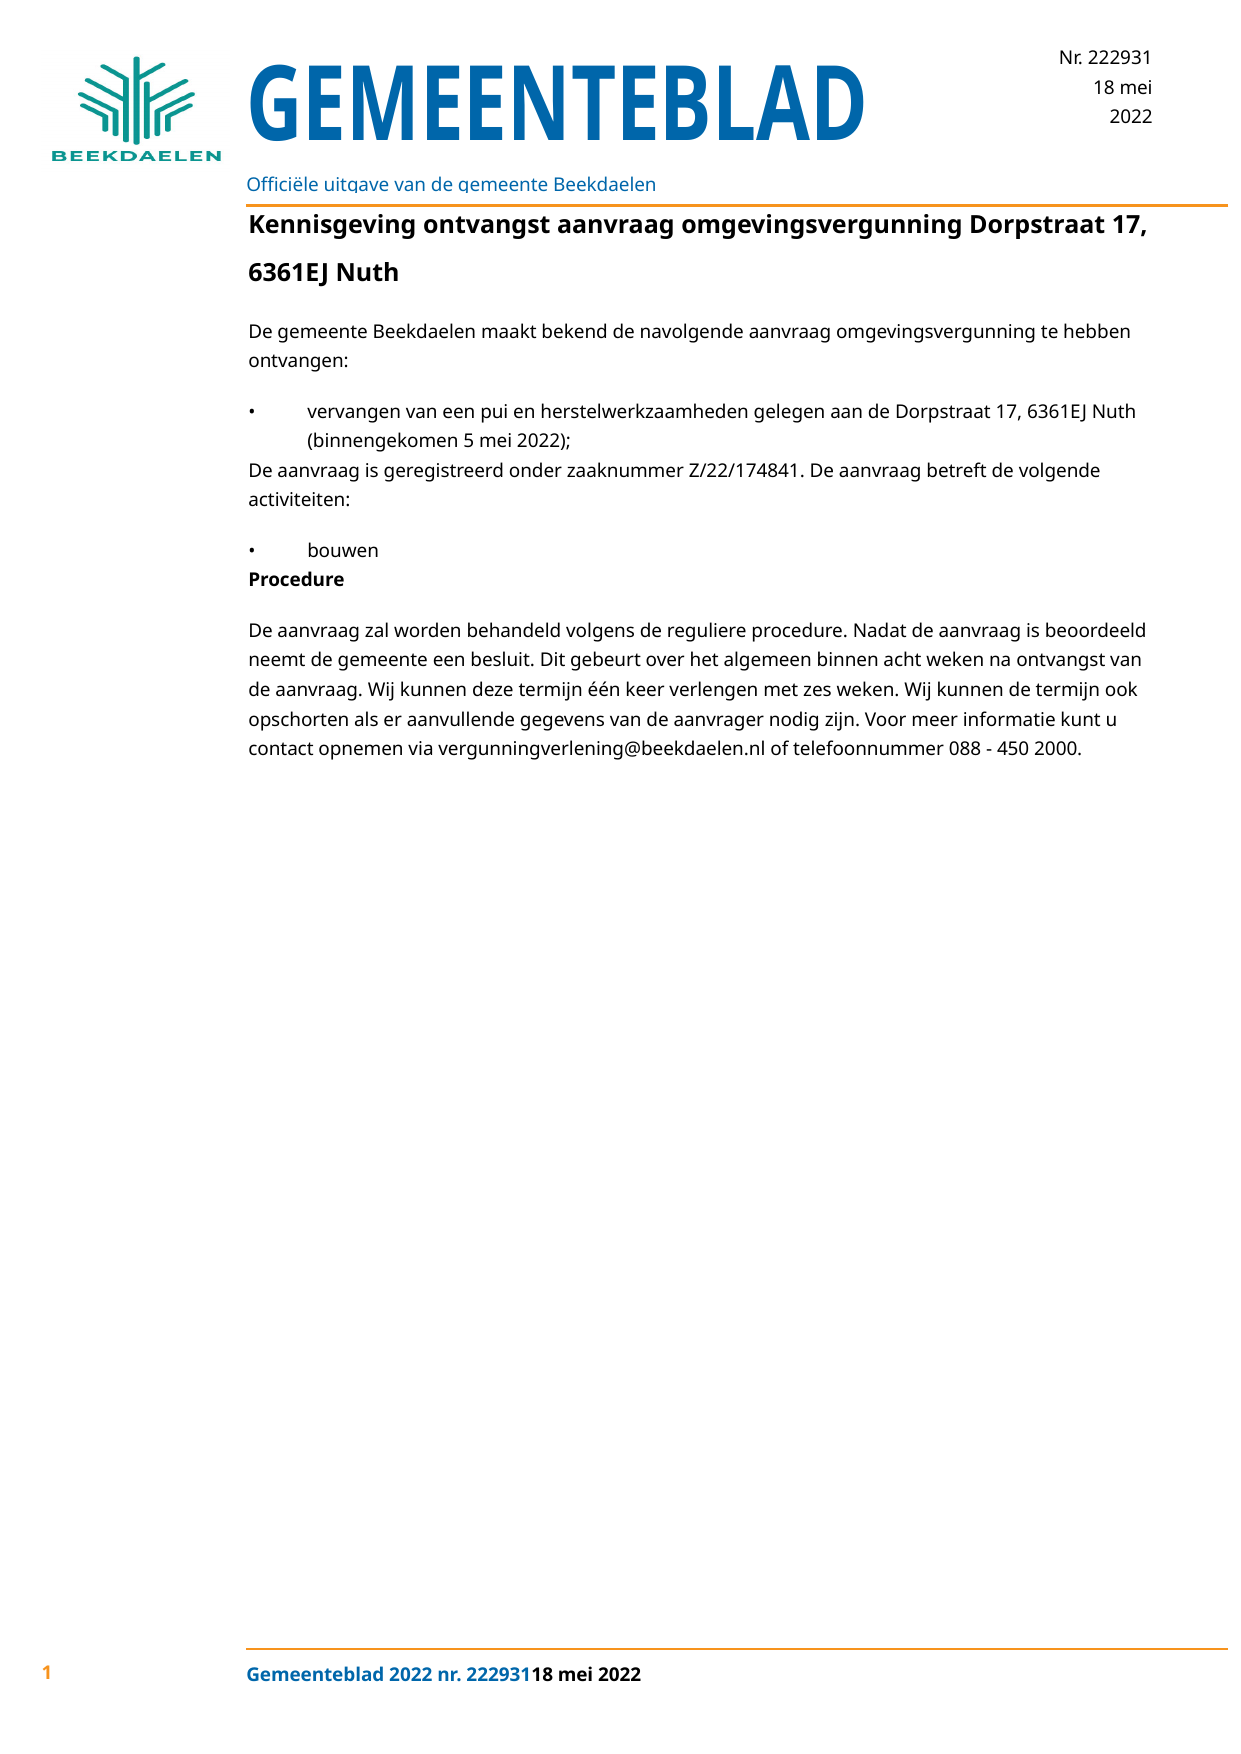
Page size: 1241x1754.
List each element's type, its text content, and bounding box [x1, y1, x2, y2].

text Procedure [248, 567, 1152, 592]
list vervangen van een pui en herstelwerkzaamheden gelegen aan de Dorpstraat 17, 6361EJ Nuth (binnengekomen 5 mei 2022); [248, 398, 1152, 453]
text De aanvraag zal worden behandeld volgens de reguliere procedure. Nadat de aanvraag is beoordeeld neemt de gemeente een besluit. Dit gebeurt over het algemeen binnen acht weken na ontvangst van de aanvraag. Wij kunnen deze termijn één keer verlengen met zes weken. Wij kunnen de termijn ook opschorten als er aanvullende gegevens van de aanvrager nodig zijn. Voor meer informatie kunt u contact opnemen via vergunningverlening@beekdaelen.nl of telefoonnummer 088 - 450 2000. [248, 617, 1152, 761]
text Kennisgeving ontvangst aanvraag omgevingsvergunning Dorpstraat 17, 6361EJ Nuth [248, 207, 1152, 288]
text De aanvraag is geregistreerd onder zaaknummer Z/22/174841. De aanvraag betreft de volgende activiteiten: [248, 457, 1152, 512]
list bouwen [248, 537, 1152, 563]
text De gemeente Beekdaelen maakt bekend de navolgende aanvraag omgevingsvergunning te hebben ontvangen: [248, 318, 1152, 373]
picture [41, 47, 231, 172]
